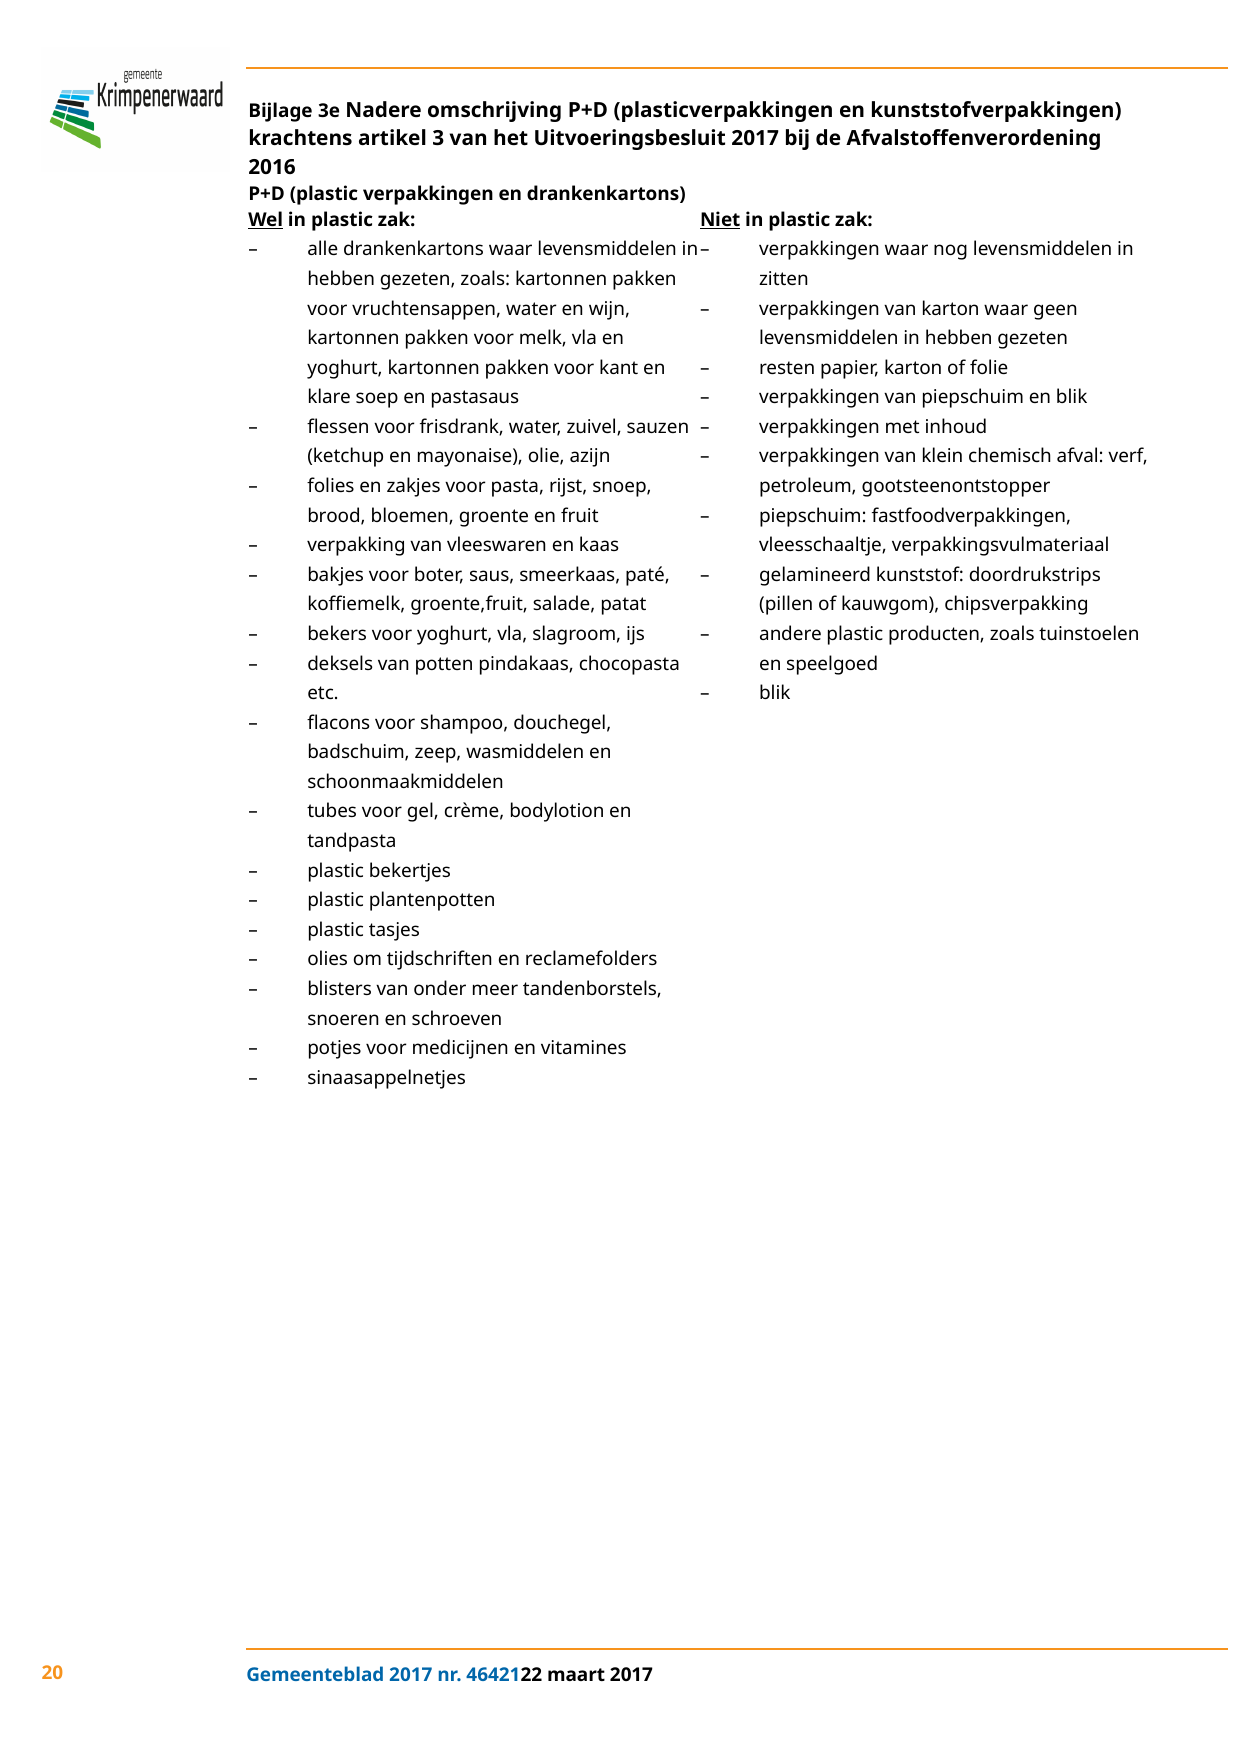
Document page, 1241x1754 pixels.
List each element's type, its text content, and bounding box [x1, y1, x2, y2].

picture [41, 47, 231, 172]
table_cell Niet in plastic zak: verpakkingen waar nog levensmiddelen in zitten verpakkingen van karton waar geen levensmiddelen in hebben gezeten resten papier, karton of folie verpakkingen van piepschuim en blik verpakkingen met inhoud verpakkingen van klein chemisch afval: verf, petroleum, gootsteenontstopper piepschuim: fastfoodverpakkingen, vleesschaaltje, verpakkingsvulmateriaal gelamineerd kunststof: doordrukstrips (pillen of kauwgom), chipsverpakking andere plastic producten, zoals tuinstoelen en speelgoed blik [700, 206, 1152, 1090]
text Bijlage 3e Nadere omschrijving P+D (plasticverpakkingen en kunststofverpakkingen) krachtens artikel 3 van het Uitvoeringsbesluit 2017 bij de Afvalstoffenverordening 2016 [248, 95, 1152, 180]
table_header P+D (plastic verpakkingen en drankenkartons) [248, 180, 1152, 206]
table_cell Wel in plastic zak: alle drankenkartons waar levensmiddelen in hebben gezeten, zoals: kartonnen pakken voor vruchtensappen, water en wijn, kartonnen pakken voor melk, vla en yoghurt, kartonnen pakken voor kant en klare soep en pastasaus flessen voor frisdrank, water, zuivel, sauzen (ketchup en mayonaise), olie, azijn folies en zakjes voor pasta, rijst, snoep, brood, bloemen, groente en fruit verpakking van vleeswaren en kaas bakjes voor boter, saus, smeerkaas, paté, koffiemelk, groente,fruit, salade, patat bekers voor yoghurt, vla, slagroom, ijs deksels van potten pindakaas, chocopasta etc. flacons voor shampoo, douchegel, badschuim, zeep, wasmiddelen en schoonmaakmiddelen tubes voor gel, crème, bodylotion en tandpasta plastic bekertjes plastic plantenpotten plastic tasjes olies om tijdschriften en reclamefolders blisters van onder meer tandenborstels, snoeren en schroeven potjes voor medicijnen en vitamines sinaasappelnetjes [248, 206, 700, 1090]
